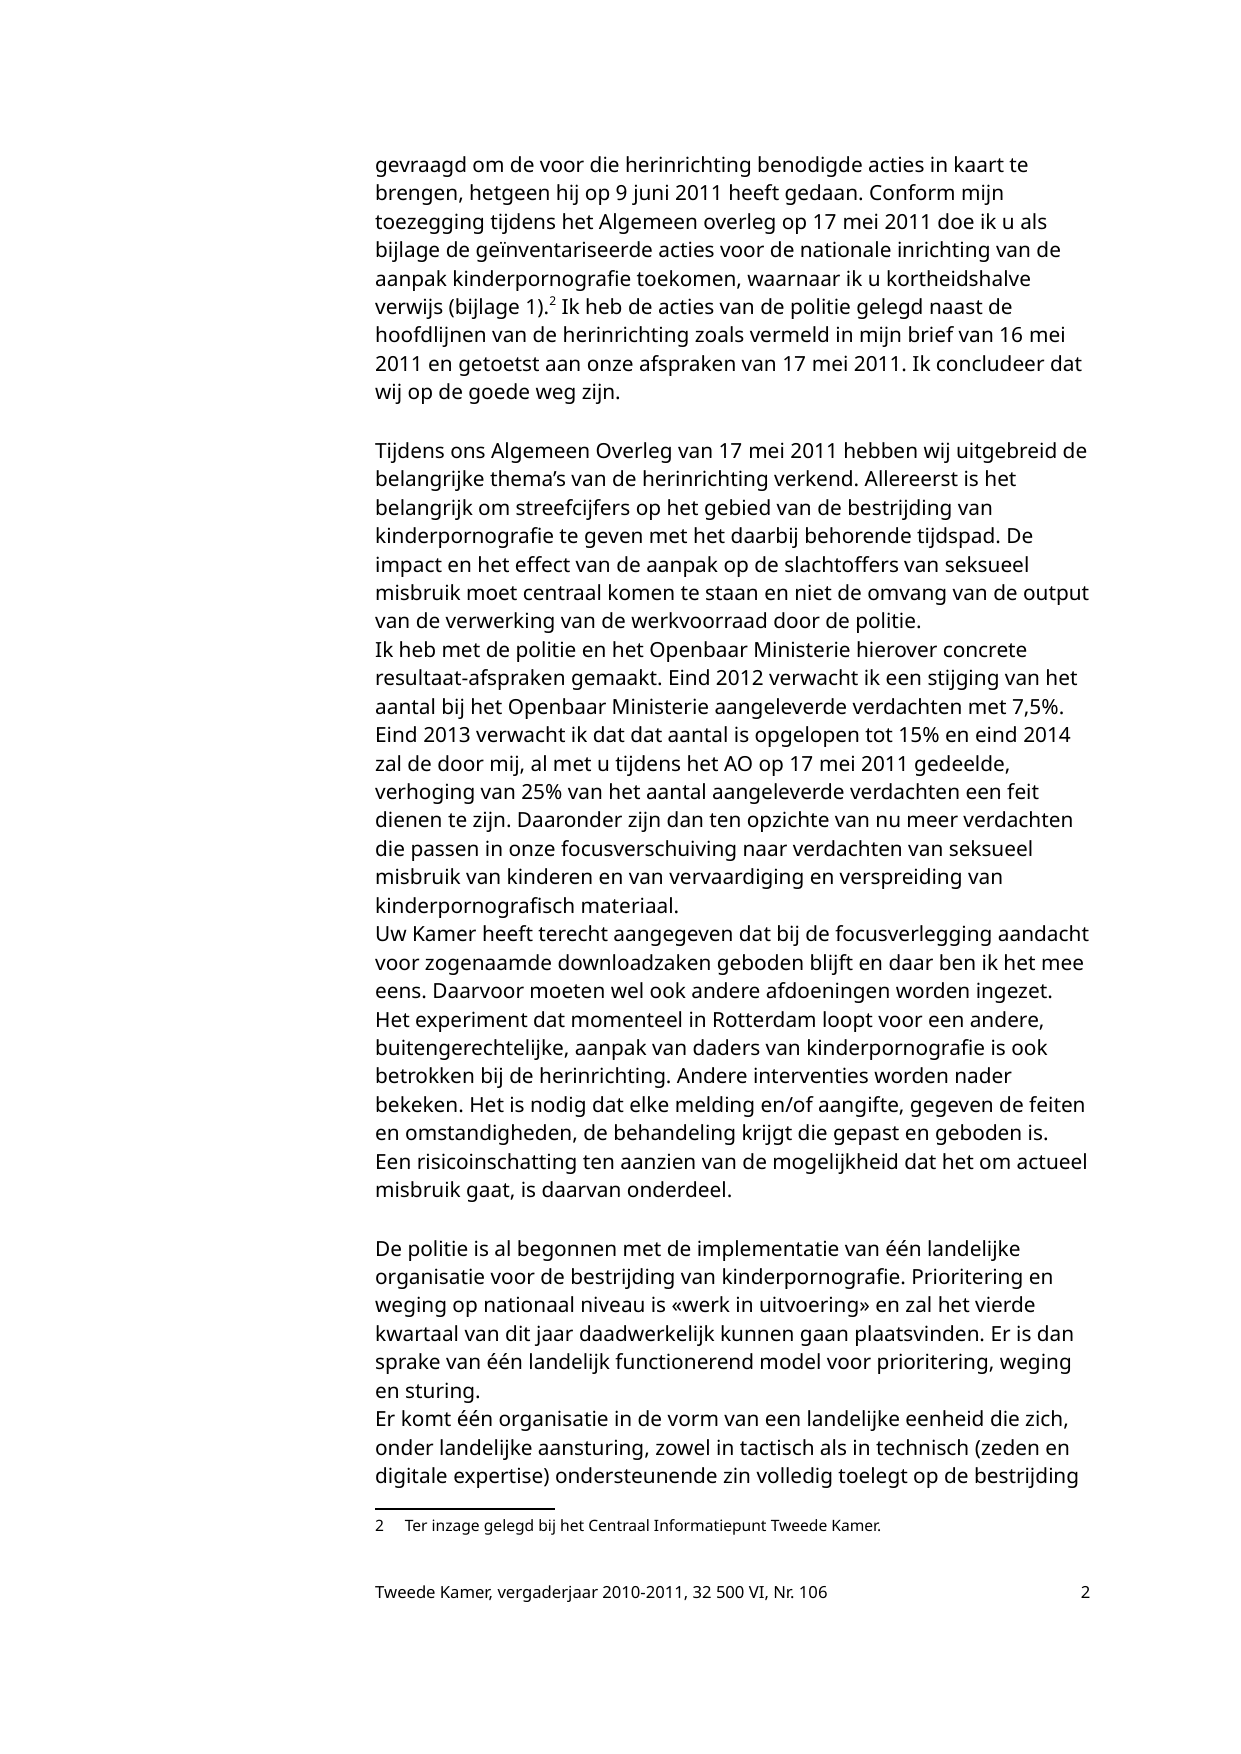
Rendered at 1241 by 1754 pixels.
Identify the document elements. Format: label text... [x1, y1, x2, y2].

text gevraagd om de voor die herinrichting benodigde acties in kaart te brengen, hetgeen hij op 9 juni 2011 heeft gedaan. Conform mijn toezegging tijdens het Algemeen overleg op 17 mei 2011 doe ik u als bijlage de geïnventariseerde acties voor de nationale inrichting van de aanpak kinderpornografie toekomen, waarnaar ik u kortheidshalve verwijs (bijlage 1). Ik heb de acties van de politie gelegd naast de hoofdlijnen van de herinrichting zoals vermeld in mijn brief van 16 mei 2011 en getoetst aan onze afspraken van 17 mei 2011. Ik concludeer dat wij op de goede weg zijn. [375, 150, 1090, 406]
text Ter inzage gelegd bij het Centraal Informatiepunt Tweede Kamer. [375, 1508, 1090, 1536]
text Er komt één organisatie in de vorm van een landelijke eenheid die zich, onder landelijke aansturing, zowel in tactisch als in technisch (zeden en digitale expertise) ondersteunende zin volledig toelegt op de bestrijding [375, 1404, 1090, 1490]
text Uw Kamer heeft terecht aangegeven dat bij de focusverlegging aandacht voor zogenaamde downloadzaken geboden blijft en daar ben ik het mee eens. Daarvoor moeten wel ook andere afdoeningen worden ingezet. Het experiment dat momenteel in Rotterdam loopt voor een andere, buitengerechtelijke, aanpak van daders van kinderpornografie is ook betrokken bij de herinrichting. Andere interventies worden nader bekeken. Het is nodig dat elke melding en/of aangifte, gegeven de feiten en omstandigheden, de behandeling krijgt die gepast en geboden is. Een risicoinschatting ten aanzien van de mogelijkheid dat het om actueel misbruik gaat, is daarvan onderdeel. [375, 919, 1090, 1204]
text Ik heb met de politie en het Openbaar Ministerie hierover concrete resultaat-afspraken gemaakt. Eind 2012 verwacht ik een stijging van het aantal bij het Openbaar Ministerie aangeleverde verdachten met 7,5%. Eind 2013 verwacht ik dat dat aantal is opgelopen tot 15% en eind 2014 zal de door mij, al met u tijdens het AO op 17 mei 2011 gedeelde, verhoging van 25% van het aantal aangeleverde verdachten een feit dienen te zijn. Daaronder zijn dan ten opzichte van nu meer verdachten die passen in onze focusverschuiving naar verdachten van seksueel misbruik van kinderen en van vervaardiging en verspreiding van kinderpornografisch materiaal. [375, 635, 1090, 919]
text Tijdens ons Algemeen Overleg van 17 mei 2011 hebben wij uitgebreid de belangrijke thema’s van de herinrichting verkend. Allereerst is het belangrijk om streefcijfers op het gebied van de bestrijding van kinderpornografie te geven met het daarbij behorende tijdspad. De impact en het effect van de aanpak op de slachtoffers van seksueel misbruik moet centraal komen te staan en niet de omvang van de output van de verwerking van de werkvoorraad door de politie. [375, 436, 1090, 635]
text De politie is al begonnen met de implementatie van één landelijke organisatie voor de bestrijding van kinderpornografie. Prioritering en weging op nationaal niveau is «werk in uitvoering» en zal het vierde kwartaal van dit jaar daadwerkelijk kunnen gaan plaatsvinden. Er is dan sprake van één landelijk functionerend model voor prioritering, weging en sturing. [375, 1234, 1090, 1404]
